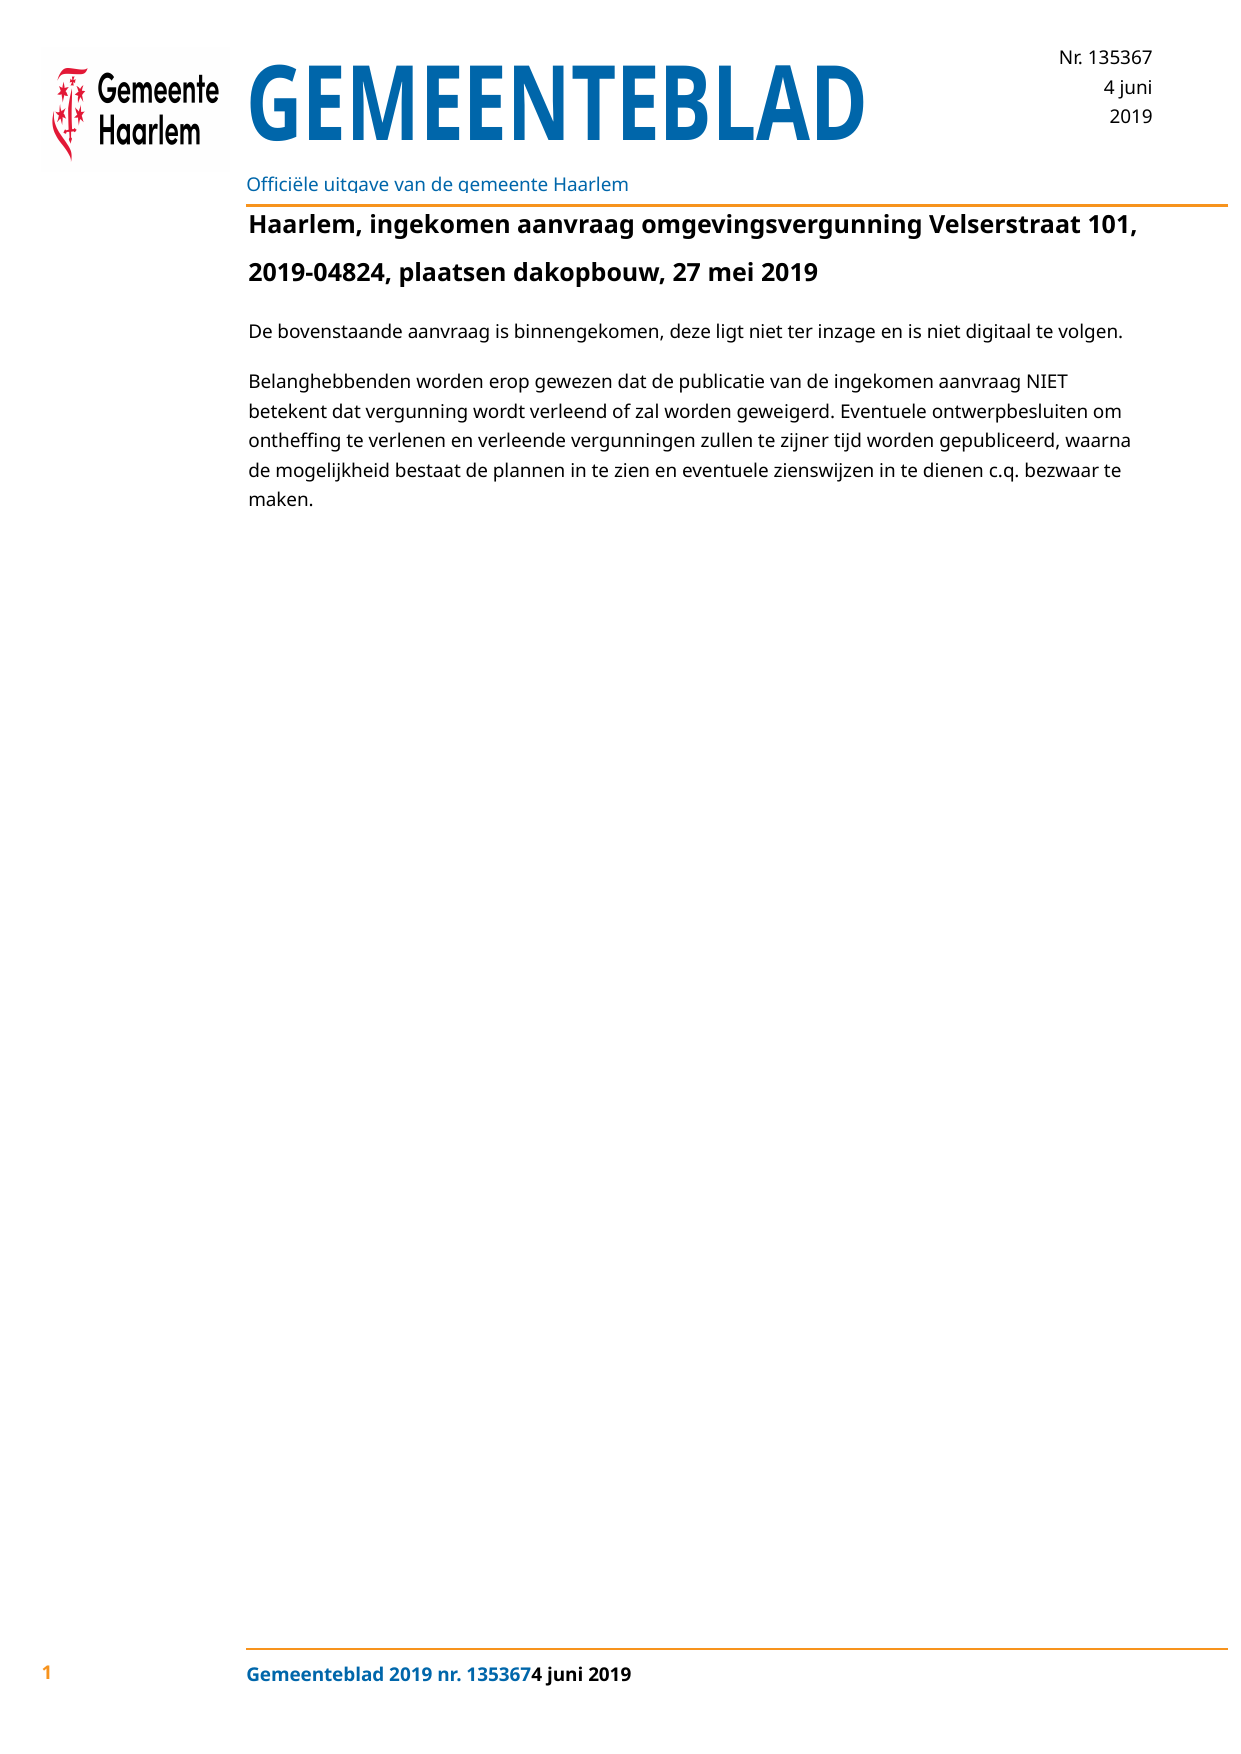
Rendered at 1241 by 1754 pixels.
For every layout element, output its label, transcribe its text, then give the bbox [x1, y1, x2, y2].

text De bovenstaande aanvraag is binnengekomen, deze ligt niet ter inzage en is niet digitaal te volgen. [248, 318, 1152, 344]
picture [41, 47, 231, 172]
text Belanghebbenden worden erop gewezen dat de publicatie van de ingekomen aanvraag NIET betekent dat vergunning wordt verleend of zal worden geweigerd. Eventuele ontwerpbesluiten om ontheffing te verlenen en verleende vergunningen zullen te zijner tijd worden gepubliceerd, waarna de mogelijkheid bestaat de plannen in te zien en eventuele zienswijzen in te dienen c.q. bezwaar te maken. [248, 368, 1152, 512]
text Haarlem, ingekomen aanvraag omgevingsvergunning Velserstraat 101, 2019-04824, plaatsen dakopbouw, 27 mei 2019 [248, 207, 1152, 288]
